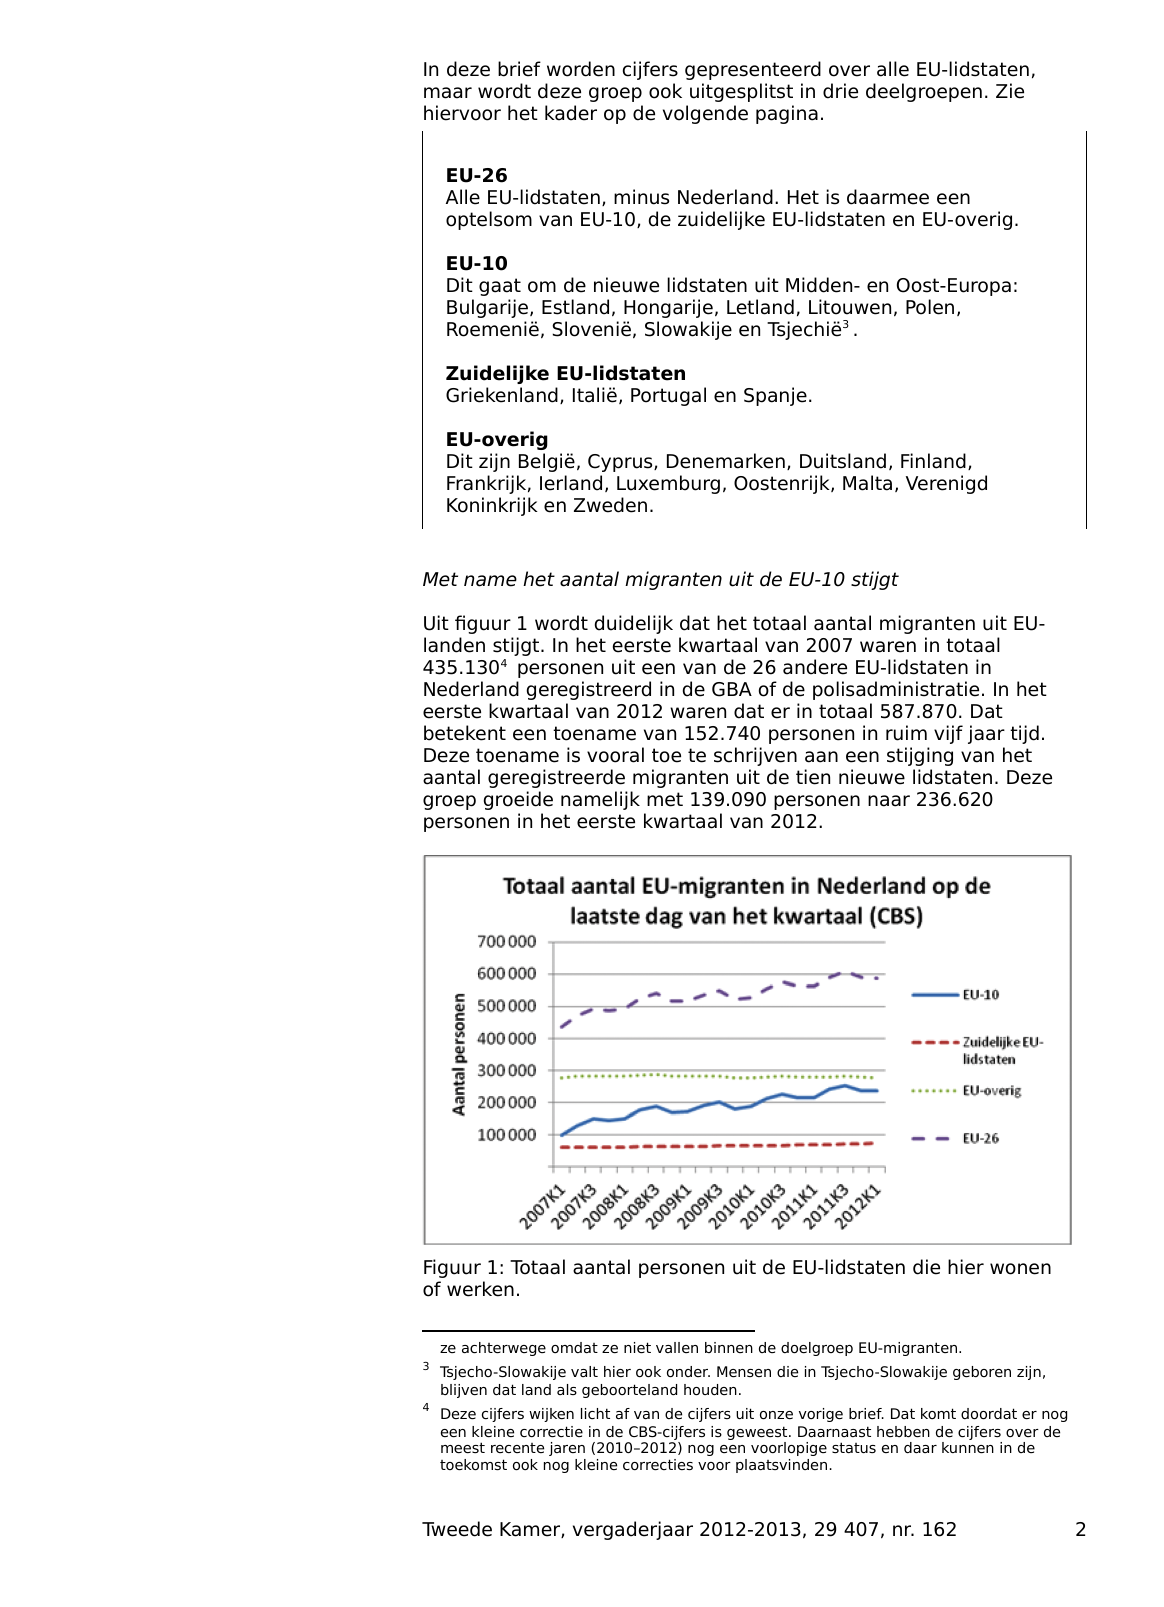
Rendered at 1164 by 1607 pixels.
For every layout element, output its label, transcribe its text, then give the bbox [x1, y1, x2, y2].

text In deze brief worden cijfers gepresenteerd over alle EU-lidstaten, maar wordt deze groep ook uitgesplitst in drie deelgroepen. Zie hiervoor het kader op de volgende pagina. [422, 59, 1087, 125]
subtitle Met name het aantal migranten uit de EU-10 stijgt [422, 569, 1087, 591]
text ze achterwege omdat ze niet vallen binnen de doelgroep EU-migranten. [422, 1340, 1087, 1357]
text Uit figuur 1 wordt duidelijk dat het totaal aantal migranten uit EU-landen stijgt. In het eerste kwartaal van 2007 waren in totaal 435.130 personen uit een van de 26 andere EU-lidstaten in Nederland geregistreerd in de GBA of de polisadministratie. In het eerste kwartaal van 2012 waren dat er in totaal 587.870. Dat betekent een toename van 152.740 personen in ruim vijf jaar tijd. Deze toename is vooral toe te schrijven aan een stijging van het aantal geregistreerde migranten uit de tien nieuwe lidstaten. Deze groep groeide namelijk met 139.090 personen naar 236.620 personen in het eerste kwartaal van 2012. [422, 613, 1087, 833]
text Figuur 1: Totaal aantal personen uit de EU-lidstaten die hier wonen of werken. [422, 1257, 1072, 1301]
table_header EU-26 Alle EU-lidstaten, minus Nederland. Het is daarmee een optelsom van EU-10, de zuidelijke EU-lidstaten en EU-overig. EU-10 Dit gaat om de nieuwe lidstaten uit Midden- en Oost-Europa: Bulgarije, Estland, Hongarije, Letland, Litouwen, Polen, Roemenië, Slovenië, Slowakije en Tsjechië. Zuidelijke EU-lidstaten Griekenland, Italië, Portugal en Spanje. EU-overig Dit zijn België, Cyprus, Denemarken, Duitsland, Finland, Frankrijk, Ierland, Luxemburg, Oostenrijk, Malta, Verenigd Koninkrijk en Zweden. [423, 131, 1086, 529]
picture [422, 855, 1072, 1245]
text Deze cijfers wijken licht af van de cijfers uit onze vorige brief. Dat komt doordat er nog een kleine correctie in de CBS-cijfers is geweest. Daarnaast hebben de cijfers over de meest recente jaren (2010–2012) nog een voorlopige status en daar kunnen in de toekomst ook nog kleine correcties voor plaatsvinden. [422, 1402, 1087, 1474]
